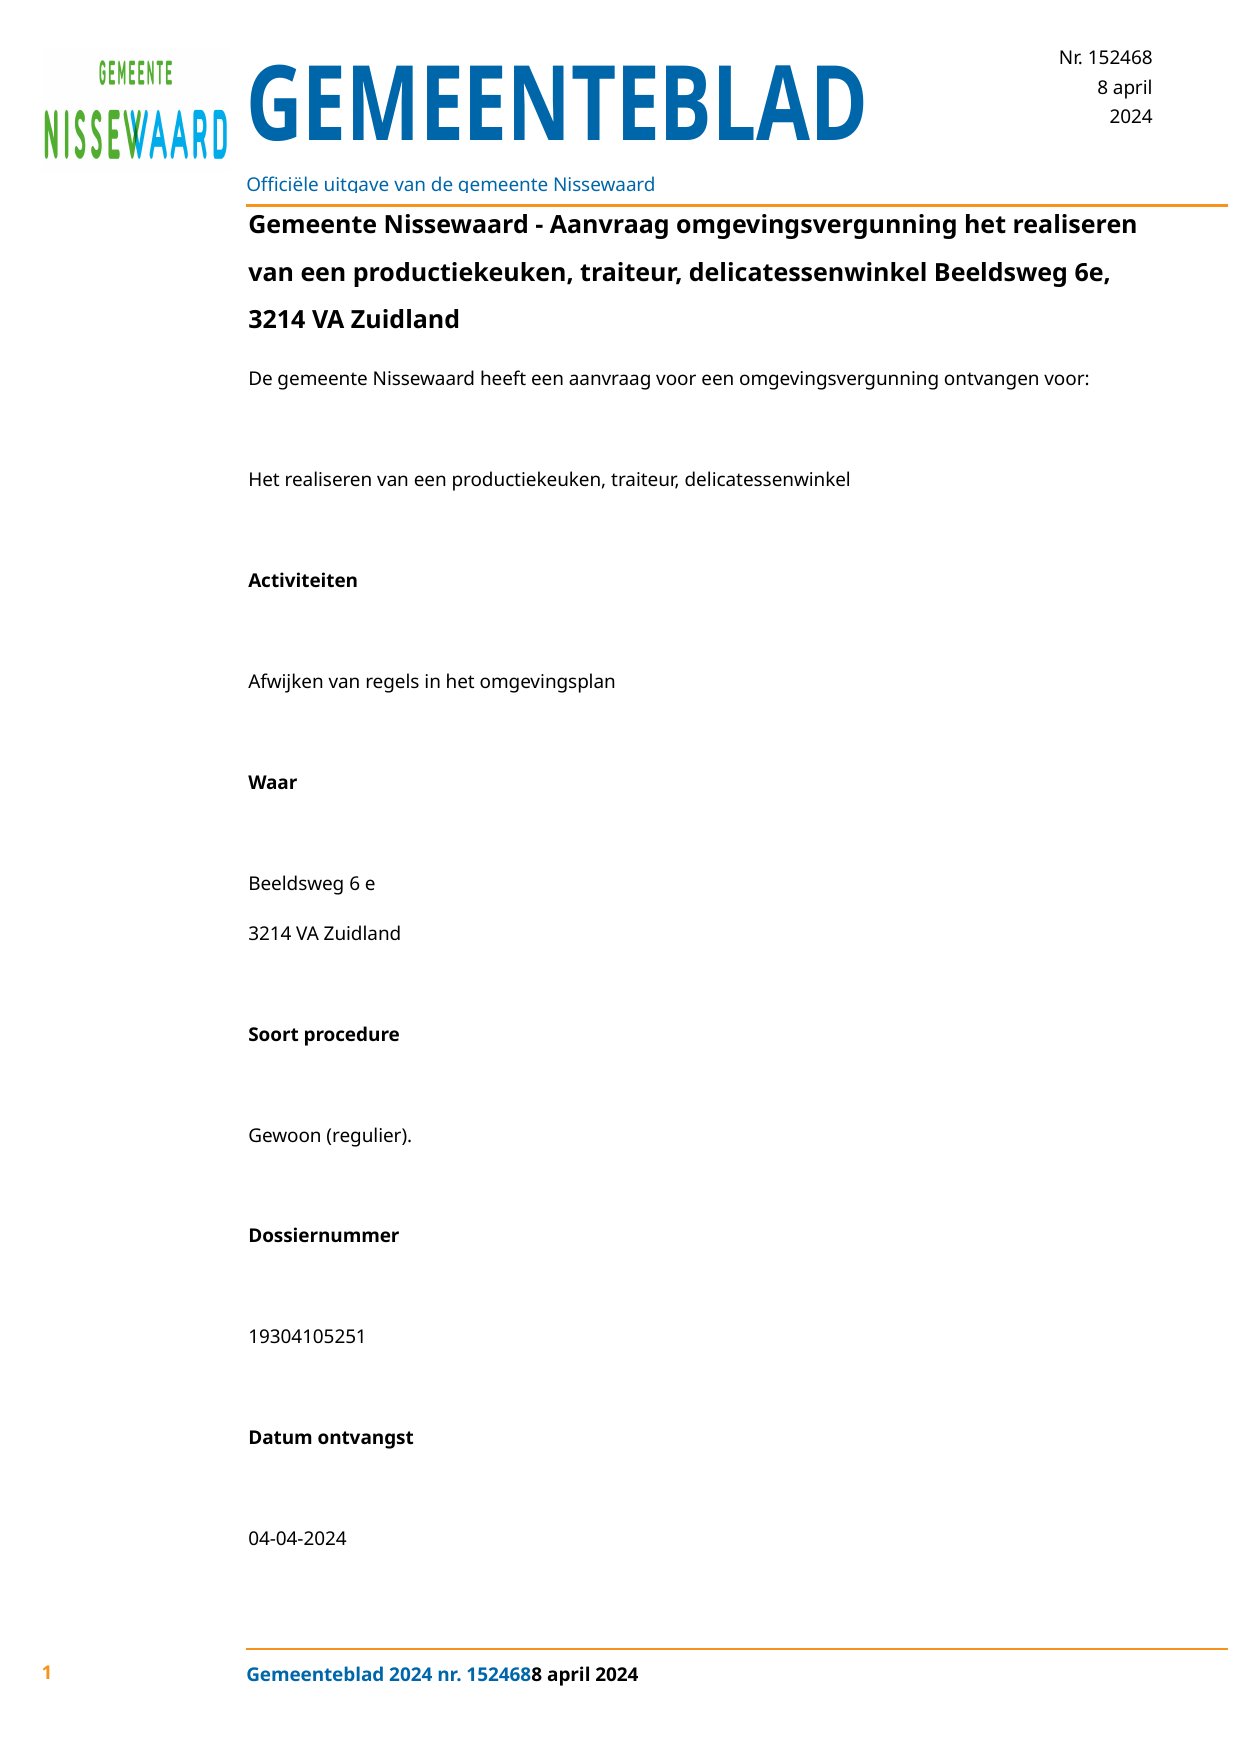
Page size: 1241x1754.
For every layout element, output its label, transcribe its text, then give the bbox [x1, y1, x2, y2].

text 19304105251 [248, 1323, 1152, 1349]
text Waar [248, 769, 1152, 794]
text Dossiernummer [248, 1223, 1152, 1248]
text Het realiseren van een productiekeuken, traiteur, delicatessenwinkel [248, 466, 1152, 492]
text Soort procedure [248, 1021, 1152, 1047]
text Datum ontvangst [248, 1424, 1152, 1450]
text Gewoon (regulier). [248, 1122, 1152, 1147]
text De gemeente Nissewaard heeft een aanvraag voor een omgevingsvergunning ontvangen voor: [248, 366, 1152, 391]
text Activiteiten [248, 567, 1152, 593]
text Gemeente Nissewaard - Aanvraag omgevingsvergunning het realiseren van een productiekeuken, traiteur, delicatessenwinkel Beeldsweg 6e, 3214 VA Zuidland [248, 207, 1152, 336]
text Afwijken van regels in het omgevingsplan [248, 668, 1152, 694]
text 3214 VA Zuidland [248, 920, 1152, 946]
picture [41, 47, 231, 172]
text 04-04-2024 [248, 1525, 1152, 1551]
text Beeldsweg 6 e [248, 870, 1152, 895]
